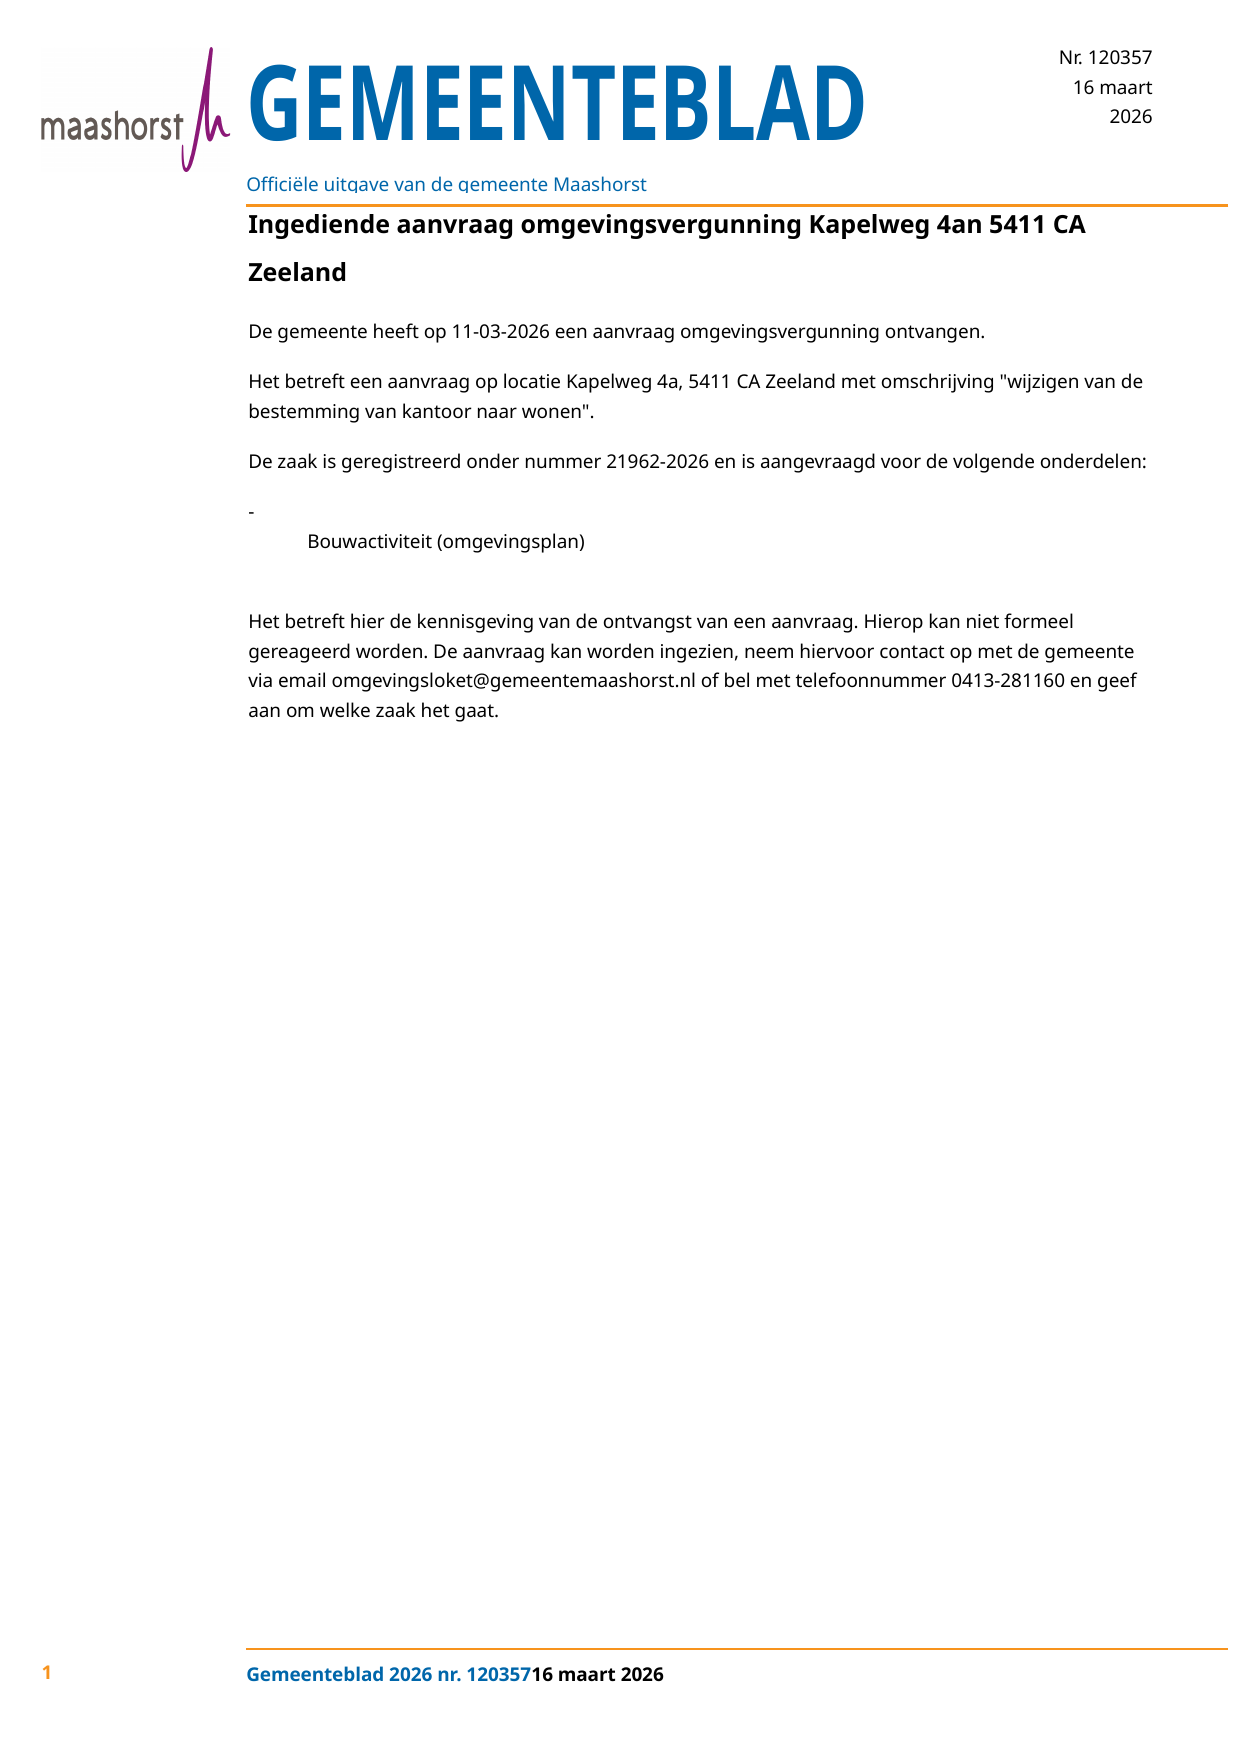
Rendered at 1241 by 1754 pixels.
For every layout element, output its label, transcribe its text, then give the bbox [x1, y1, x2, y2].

text De gemeente heeft op 11-03-2026 een aanvraag omgevingsvergunning ontvangen. [248, 318, 1152, 344]
text Het betreft een aanvraag op locatie Kapelweg 4a, 5411 CA Zeeland met omschrijving "wijzigen van de bestemming van kantoor naar wonen". [248, 368, 1152, 424]
list Bouwactiviteit (omgevingsplan) [248, 528, 1152, 554]
text Ingediende aanvraag omgevingsvergunning Kapelweg 4an 5411 CA Zeeland [248, 207, 1152, 288]
picture [41, 47, 231, 172]
text Het betreft hier de kennisgeving van de ontvangst van een aanvraag. Hierop kan niet formeel gereageerd worden. De aanvraag kan worden ingezien, neem hiervoor contact op met de gemeente via email omgevingsloket@gemeentemaashorst.nl of bel met telefoonnummer 0413-281160 en geef aan om welke zaak het gaat. [248, 608, 1152, 723]
text De zaak is geregistreerd onder nummer 21962-2026 en is aangevraagd voor de volgende onderdelen: [248, 448, 1152, 474]
